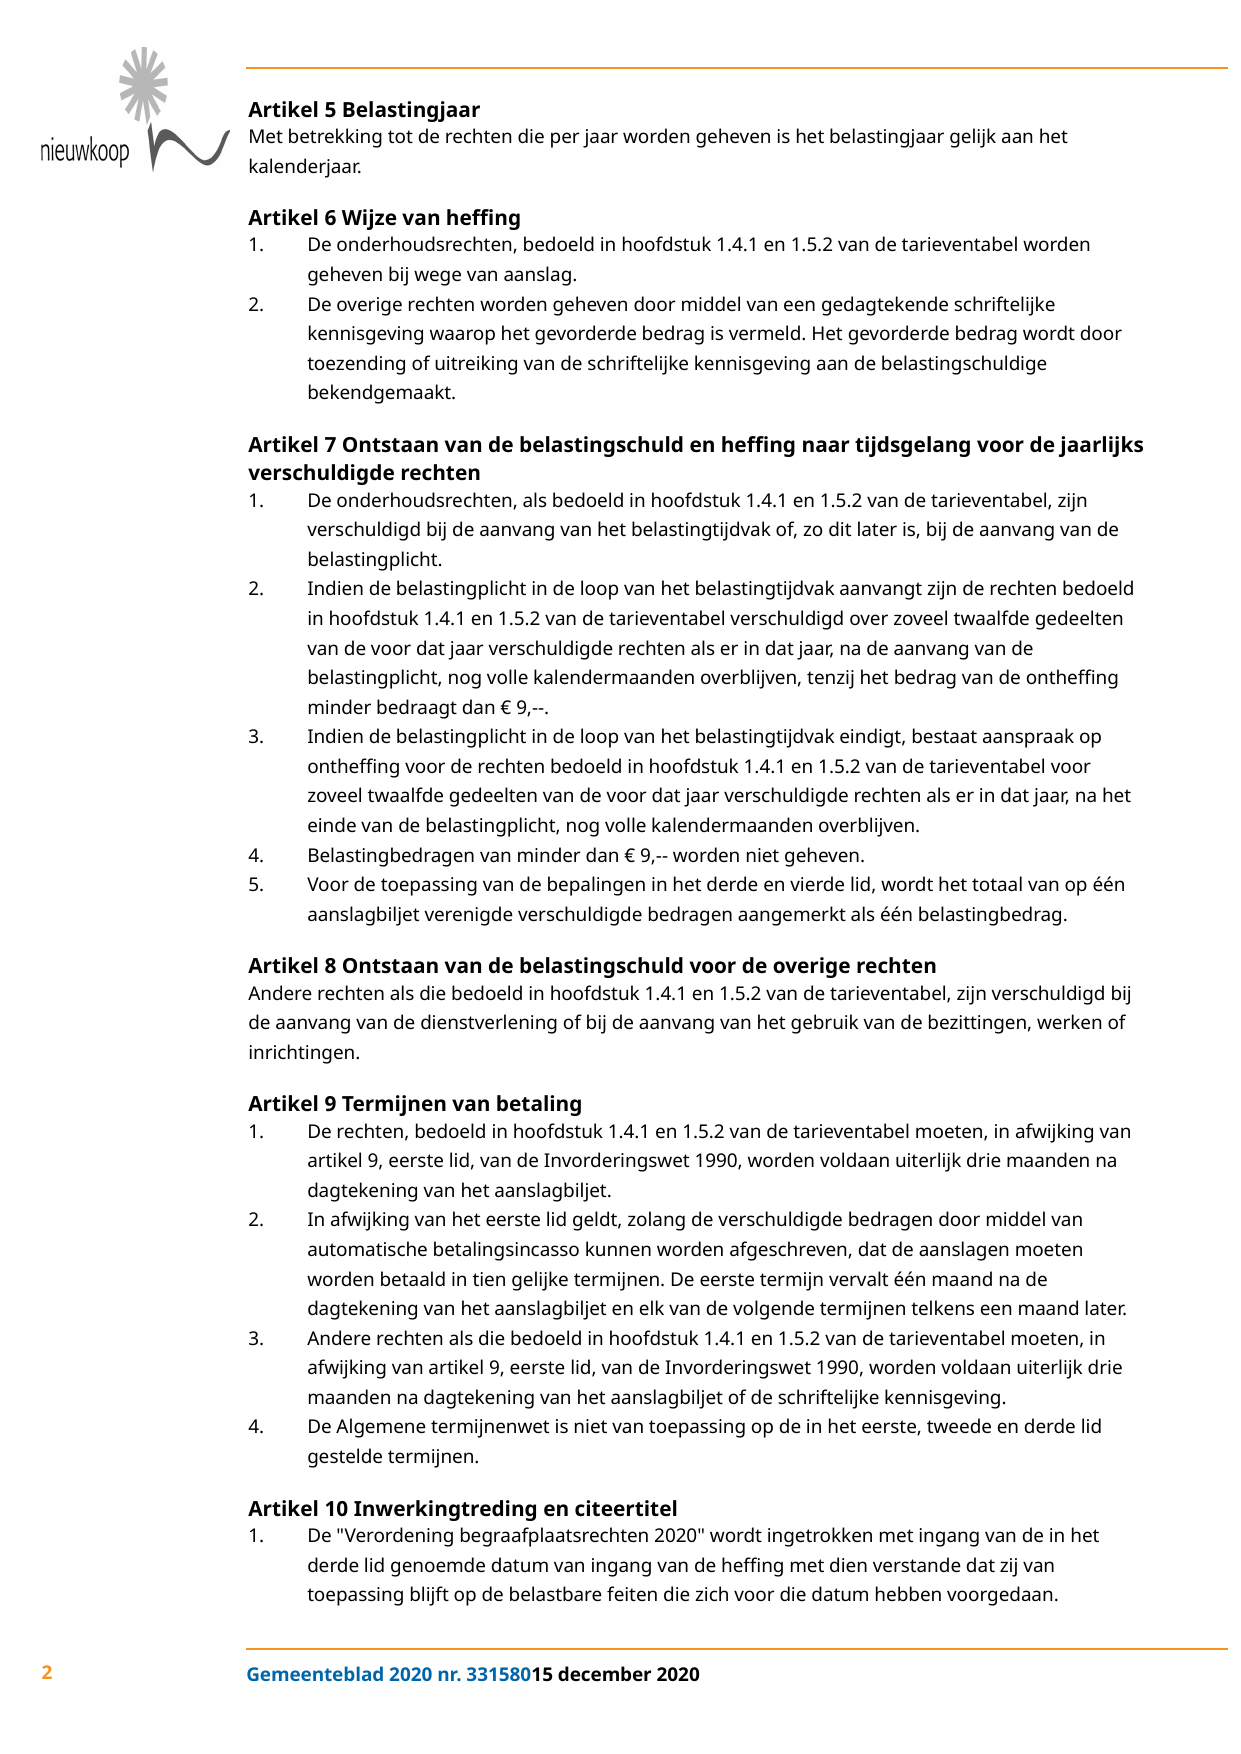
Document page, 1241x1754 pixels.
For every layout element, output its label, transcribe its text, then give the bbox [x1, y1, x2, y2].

list De Algemene termijnenwet is niet van toepassing op de in het eerste, tweede en derde lid gestelde termijnen. [248, 1414, 1152, 1469]
text Met betrekking tot de rechten die per jaar worden geheven is het belastingjaar gelijk aan het kalenderjaar. [248, 123, 1152, 178]
text Artikel 5 Belastingjaar [248, 95, 1152, 123]
text Artikel 9 Termijnen van betaling [248, 1089, 1152, 1118]
text Artikel 6 Wijze van heffing [248, 203, 1152, 232]
list Voor de toepassing van de bepalingen in het derde en vierde lid, wordt het totaal van op één aanslagbiljet verenigde verschuldigde bedragen aangemerkt als één belastingbedrag. [248, 871, 1152, 927]
text Artikel 10 Inwerkingtreding en citeertitel [248, 1494, 1152, 1522]
text Artikel 8 Ontstaan van de belastingschuld voor de overige rechten [248, 951, 1152, 980]
list De onderhoudsrechten, als bedoeld in hoofdstuk 1.4.1 en 1.5.2 van de tarieventabel, zijn verschuldigd bij de aanvang van het belastingtijdvak of, zo dit later is, bij de aanvang van de belastingplicht. [248, 487, 1152, 572]
list De overige rechten worden geheven door middel van een gedagtekende schriftelijke kennisgeving waarop het gevorderde bedrag is vermeld. Het gevorderde bedrag wordt door toezending of uitreiking van de schriftelijke kennisgeving aan de belastingschuldige bekendgemaakt. [248, 291, 1152, 405]
list Indien de belastingplicht in de loop van het belastingtijdvak aanvangt zijn de rechten bedoeld in hoofdstuk 1.4.1 en 1.5.2 van de tarieventabel verschuldigd over zoveel twaalfde gedeelten van de voor dat jaar verschuldigde rechten als er in dat jaar, na de aanvang van de belastingplicht, nog volle kalendermaanden overblijven, tenzij het bedrag van de ontheffing minder bedraagt dan € 9,--. [248, 576, 1152, 720]
list Andere rechten als die bedoeld in hoofdstuk 1.4.1 en 1.5.2 van de tarieventabel moeten, in afwijking van artikel 9, eerste lid, van de Invorderingswet 1990, worden voldaan uiterlijk drie maanden na dagtekening van het aanslagbiljet of de schriftelijke kennisgeving. [248, 1325, 1152, 1410]
text Artikel 7 Ontstaan van de belastingschuld en heffing naar tijdsgelang voor de jaarlijks verschuldigde rechten [248, 430, 1152, 487]
list Belastingbedragen van minder dan € 9,-- worden niet geheven. [248, 842, 1152, 868]
picture [41, 47, 231, 172]
text Andere rechten als die bedoeld in hoofdstuk 1.4.1 en 1.5.2 van de tarieventabel, zijn verschuldigd bij de aanvang van de dienstverlening of bij de aanvang van het gebruik van de bezittingen, werken of inrichtingen. [248, 980, 1152, 1065]
list De rechten, bedoeld in hoofdstuk 1.4.1 en 1.5.2 van de tarieventabel moeten, in afwijking van artikel 9, eerste lid, van de Invorderingswet 1990, worden voldaan uiterlijk drie maanden na dagtekening van het aanslagbiljet. [248, 1118, 1152, 1203]
list De onderhoudsrechten, bedoeld in hoofdstuk 1.4.1 en 1.5.2 van de tarieventabel worden geheven bij wege van aanslag. [248, 232, 1152, 287]
list De "Verordening begraafplaatsrechten 2020" wordt ingetrokken met ingang van de in het derde lid genoemde datum van ingang van de heffing met dien verstande dat zij van toepassing blijft op de belastbare feiten die zich voor die datum hebben voorgedaan. [248, 1522, 1152, 1607]
list Indien de belastingplicht in de loop van het belastingtijdvak eindigt, bestaat aanspraak op ontheffing voor de rechten bedoeld in hoofdstuk 1.4.1 en 1.5.2 van de tarieventabel voor zoveel twaalfde gedeelten van de voor dat jaar verschuldigde rechten als er in dat jaar, na het einde van de belastingplicht, nog volle kalendermaanden overblijven. [248, 723, 1152, 838]
list In afwijking van het eerste lid geldt, zolang de verschuldigde bedragen door middel van automatische betalingsincasso kunnen worden afgeschreven, dat de aanslagen moeten worden betaald in tien gelijke termijnen. De eerste termijn vervalt één maand na de dagtekening van het aanslagbiljet en elk van de volgende termijnen telkens een maand later. [248, 1207, 1152, 1321]
